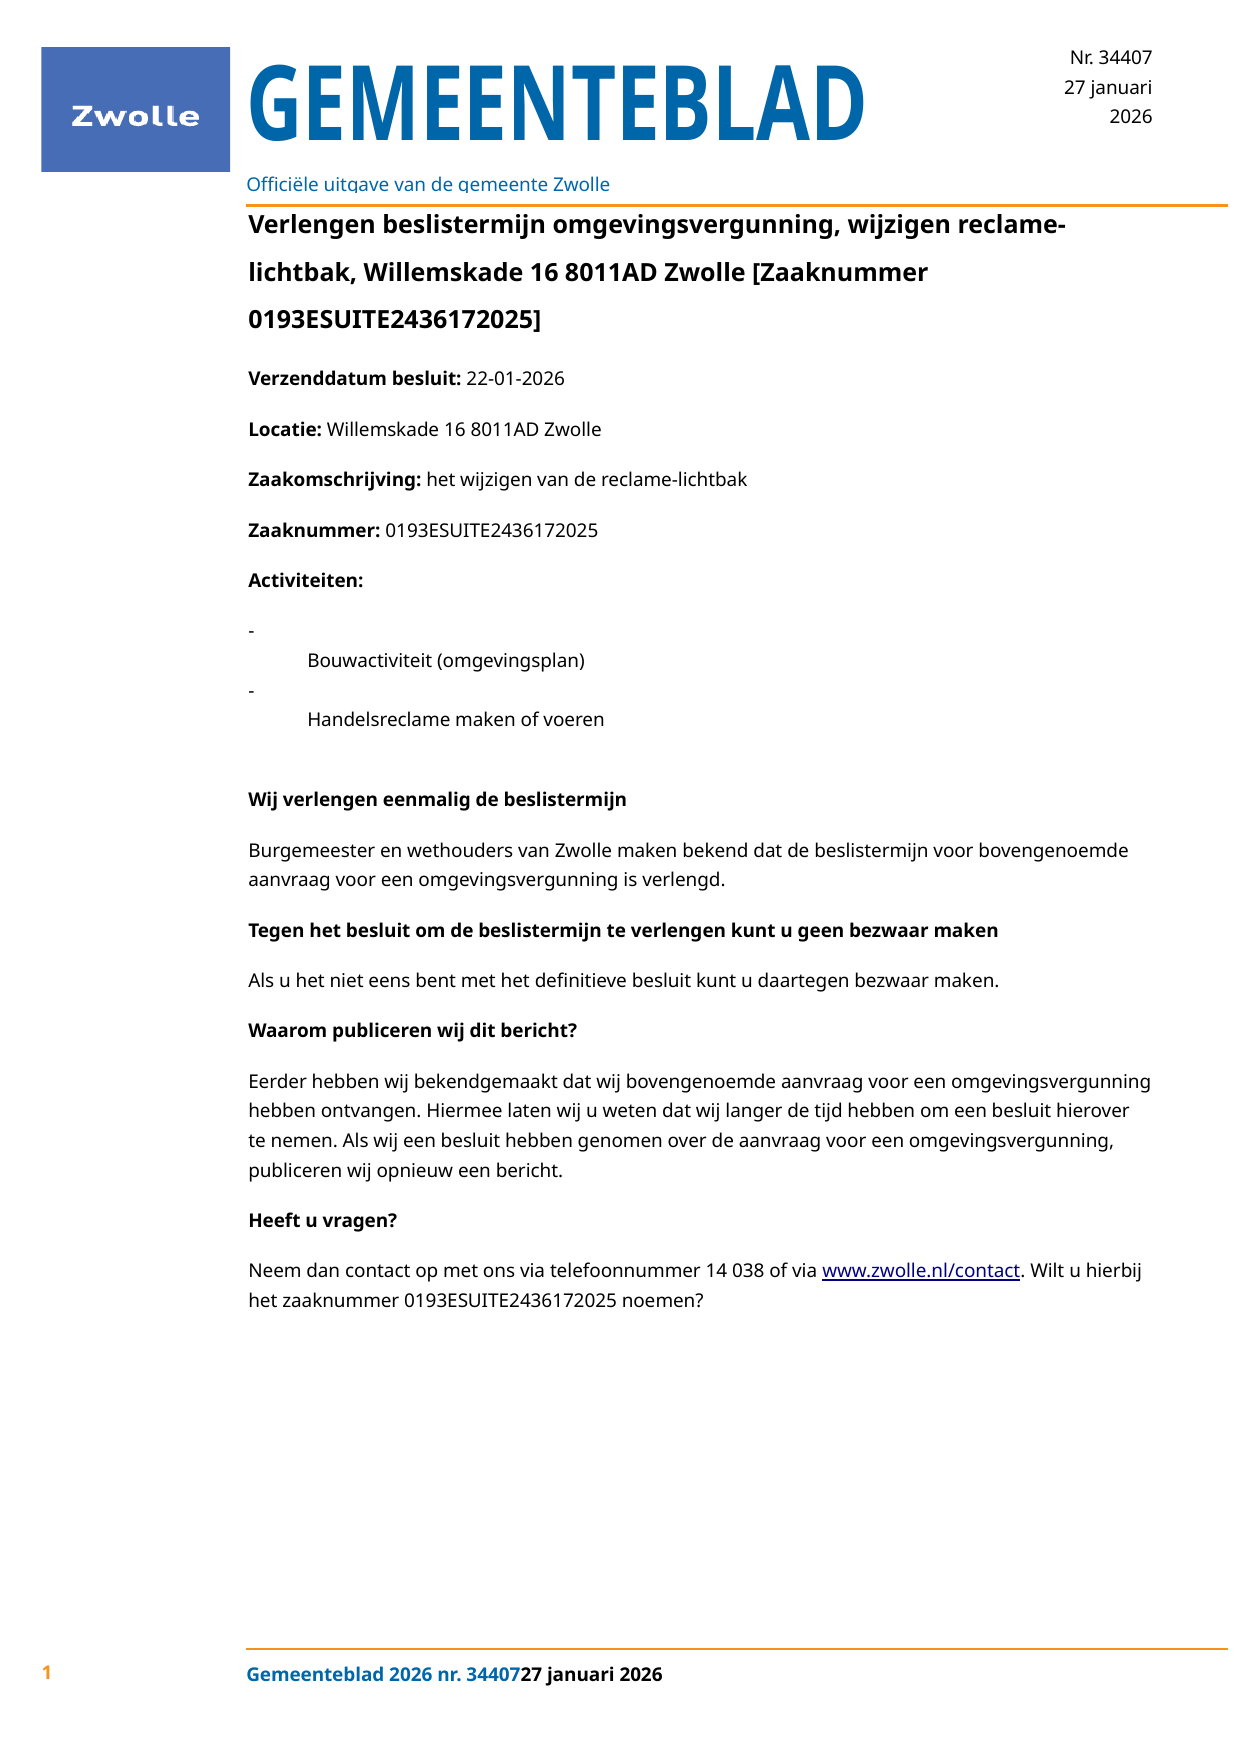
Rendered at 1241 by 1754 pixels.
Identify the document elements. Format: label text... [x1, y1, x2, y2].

text Verzenddatum besluit: 22-01-2026 [248, 366, 1152, 391]
list Bouwactiviteit (omgevingsplan) [248, 647, 1152, 673]
text Zaaknummer: 0193ESUITE2436172025 [248, 517, 1152, 542]
list Handelsreclame maken of voeren [248, 706, 1152, 732]
text Locatie: Willemskade 16 8011AD Zwolle [248, 416, 1152, 442]
text Activiteiten: [248, 567, 1152, 593]
text Eerder hebben wij bekendgemaakt dat wij bovengenoemde aanvraag voor een omgevingsvergunning hebben ontvangen. Hiermee laten wij u weten dat wij langer de tijd hebben om een besluit hierover te nemen. Als wij een besluit hebben genomen over de aanvraag voor een omgevingsvergunning, publiceren wij opnieuw een bericht. [248, 1068, 1152, 1182]
text Verlengen beslistermijn omgevingsvergunning, wijzigen reclame-lichtbak, Willemskade 16 8011AD Zwolle [Zaaknummer 0193ESUITE2436172025] [248, 207, 1152, 336]
picture [41, 47, 231, 172]
text Zaakomschrijving: het wijzigen van de reclame-lichtbak [248, 466, 1152, 492]
text Tegen het besluit om de beslistermijn te verlengen kunt u geen bezwaar maken [248, 917, 1152, 942]
text Heeft u vragen? [248, 1207, 1152, 1233]
text Neem dan contact op met ons via telefoonnummer 14 038 of via www.zwolle.nl/contact. Wilt u hierbij het zaaknummer 0193ESUITE2436172025 noemen? [248, 1258, 1152, 1313]
text Waarom publiceren wij dit bericht? [248, 1018, 1152, 1043]
text Als u het niet eens bent met het definitieve besluit kunt u daartegen bezwaar maken. [248, 967, 1152, 993]
text Wij verlengen eenmalig de beslistermijn [248, 786, 1152, 812]
text Burgemeester en wethouders van Zwolle maken bekend dat de beslistermijn voor bovengenoemde aanvraag voor een omgevingsvergunning is verlengd. [248, 837, 1152, 892]
